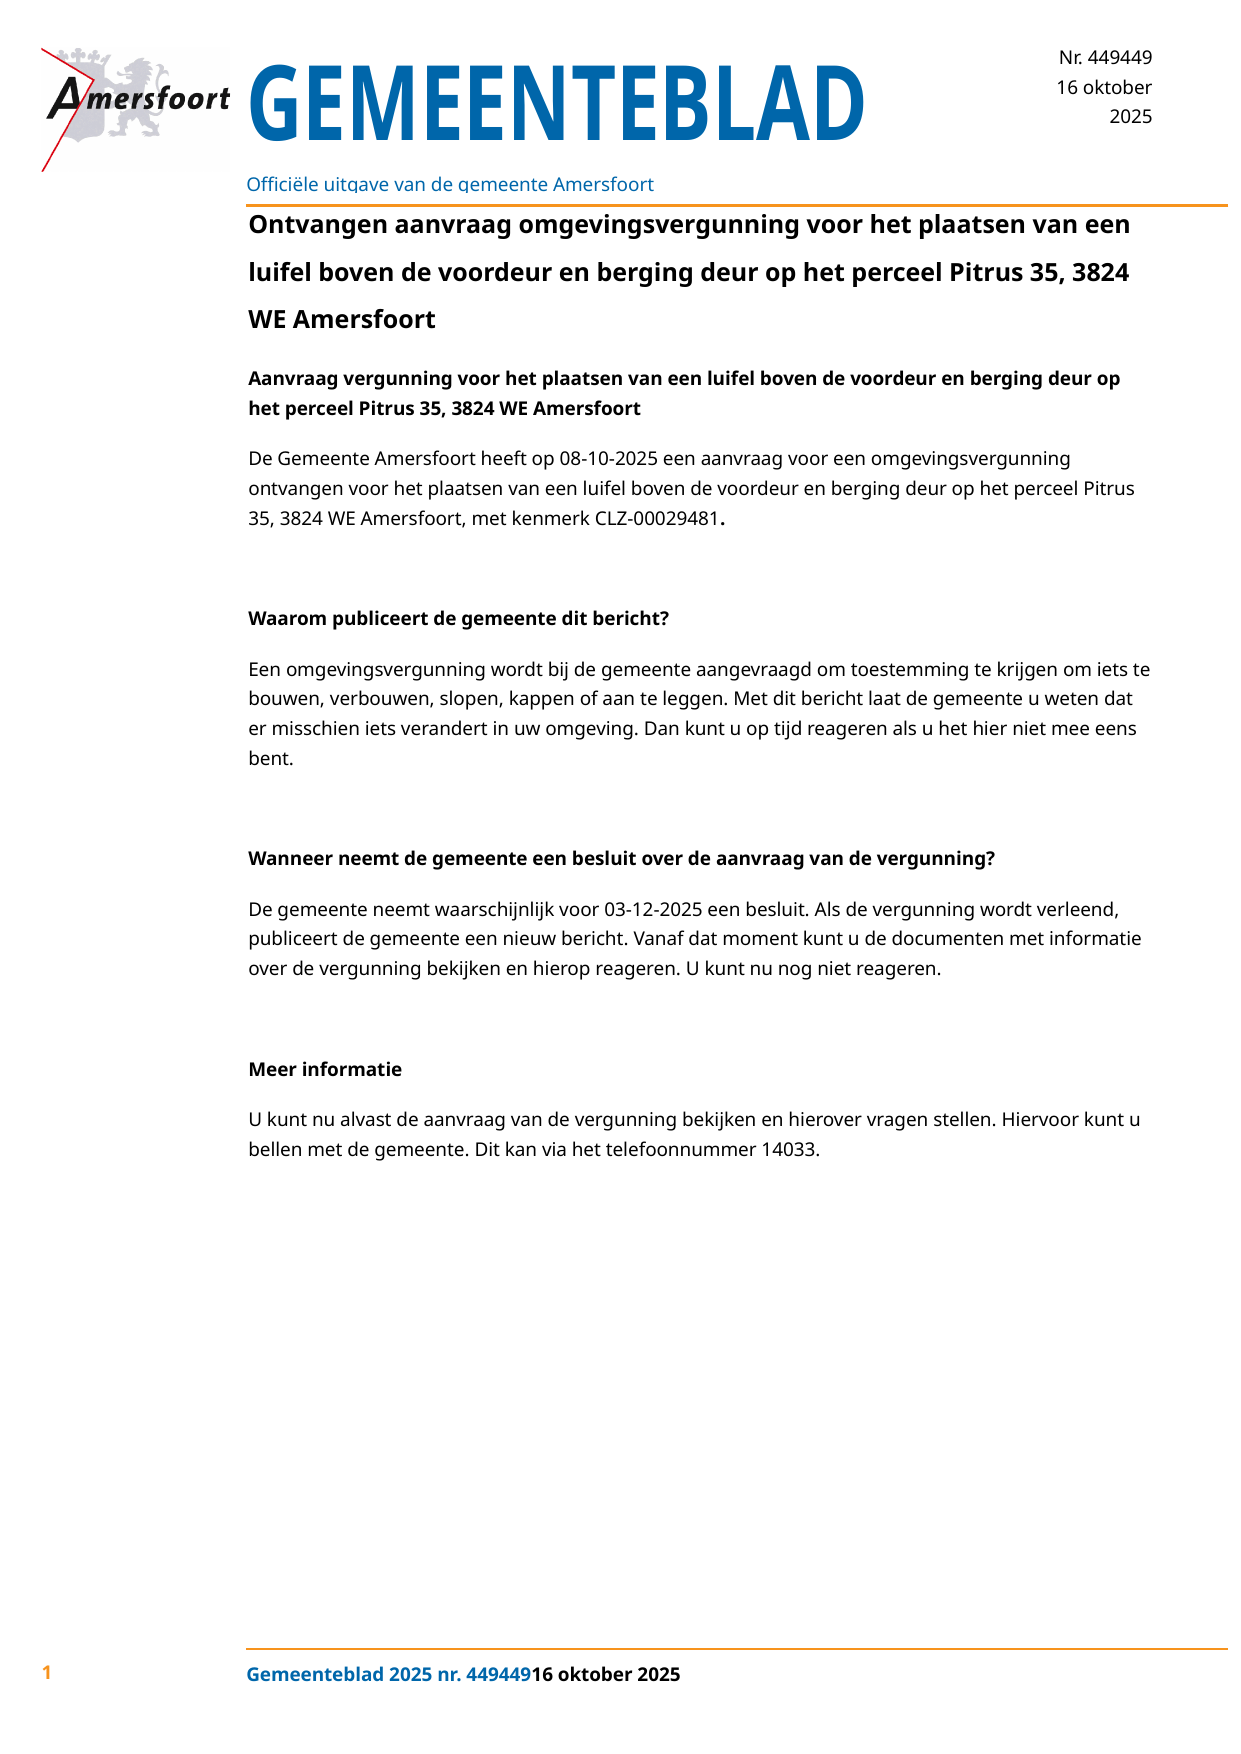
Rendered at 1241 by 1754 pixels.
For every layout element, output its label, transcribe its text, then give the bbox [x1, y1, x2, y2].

text Aanvraag vergunning voor het plaatsen van een luifel boven de voordeur en berging deur op het perceel Pitrus 35, 3824 WE Amersfoort [248, 366, 1152, 421]
text Wanneer neemt de gemeente een besluit over de aanvraag van de vergunning? [248, 846, 1152, 871]
text U kunt nu alvast de aanvraag van de vergunning bekijken en hierover vragen stellen. Hiervoor kunt u bellen met de gemeente. Dit kan via het telefoonnummer 14033. [248, 1106, 1152, 1162]
text De gemeente neemt waarschijnlijk voor 03-12-2025 een besluit. Als de vergunning wordt verleend, publiceert de gemeente een nieuw bericht. Vanaf dat moment kunt u de documenten met informatie over de vergunning bekijken en hierop reageren. U kunt nu nog niet reageren. [248, 896, 1152, 981]
text De Gemeente Amersfoort heeft op 08-10-2025 een aanvraag voor een omgevingsvergunning ontvangen voor het plaatsen van een luifel boven de voordeur en berging deur op het perceel Pitrus 35, 3824 WE Amersfoort, met kenmerk CLZ-00029481. [248, 446, 1152, 530]
text Een omgevingsvergunning wordt bij de gemeente aangevraagd om toestemming te krijgen om iets te bouwen, verbouwen, slopen, kappen of aan te leggen. Met dit bericht laat de gemeente u weten dat er misschien iets verandert in uw omgeving. Dan kunt u op tijd reageren als u het hier niet mee eens bent. [248, 656, 1152, 770]
text Ontvangen aanvraag omgevingsvergunning voor het plaatsen van een luifel boven de voordeur en berging deur op het perceel Pitrus 35, 3824 WE Amersfoort [248, 207, 1152, 336]
text Meer informatie [248, 1056, 1152, 1082]
picture [41, 47, 231, 172]
text Waarom publiceert de gemeente dit bericht? [248, 606, 1152, 631]
